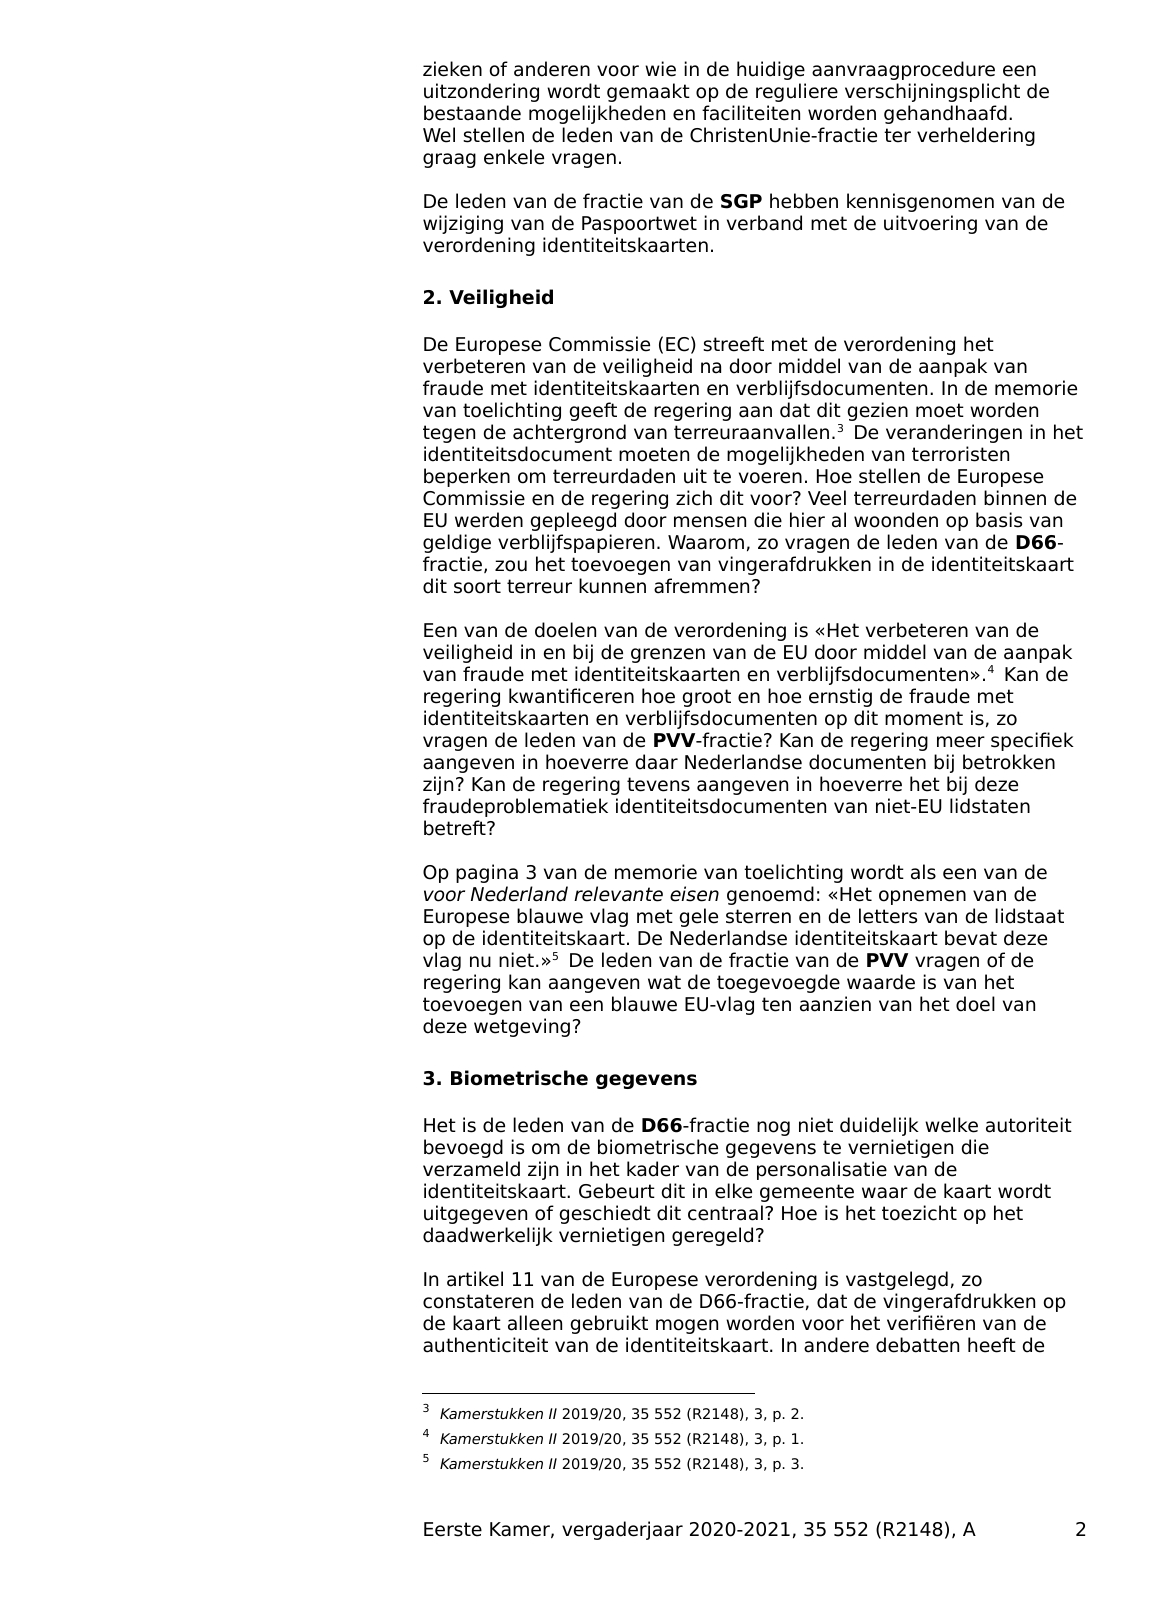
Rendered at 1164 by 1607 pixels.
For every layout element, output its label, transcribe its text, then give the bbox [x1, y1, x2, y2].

subtitle 3. Biometrische gegevens [422, 1068, 1087, 1090]
text Kamerstukken II 2019/20, 35 552 (R2148), 3, p. 2. [422, 1402, 1087, 1424]
text Kamerstukken II 2019/20, 35 552 (R2148), 3, p. 1. [422, 1427, 1087, 1449]
text Wel stellen de leden van de ChristenUnie-fractie ter verheldering graag enkele vragen. [422, 125, 1087, 169]
text De leden van de fractie van de SGP hebben kennisgenomen van de wijziging van de Paspoortwet in verband met de uitvoering van de verordening identiteitskaarten. [422, 191, 1087, 257]
text zieken of anderen voor wie in de huidige aanvraagprocedure een uitzondering wordt gemaakt op de reguliere verschijningsplicht de bestaande mogelijkheden en faciliteiten worden gehandhaafd. [422, 59, 1087, 125]
subtitle 2. Veiligheid [422, 287, 1087, 309]
text De Europese Commissie (EC) streeft met de verordening het verbeteren van de veiligheid na door middel van de aanpak van fraude met identiteitskaarten en verblijfsdocumenten. In de memorie van toelichting geeft de regering aan dat dit gezien moet worden tegen de achtergrond van terreuraanvallen. De veranderingen in het identiteitsdocument moeten de mogelijkheden van terroristen beperken om terreurdaden uit te voeren. Hoe stellen de Europese Commissie en de regering zich dit voor? Veel terreurdaden binnen de EU werden gepleegd door mensen die hier al woonden op basis van geldige verblijfspapieren. Waarom, zo vragen de leden van de D66-fractie, zou het toevoegen van vingerafdrukken in de identiteitskaart dit soort terreur kunnen afremmen? [422, 334, 1087, 598]
text Op pagina 3 van de memorie van toelichting wordt als een van de voor Nederland relevante eisen genoemd: «Het opnemen van de Europese blauwe vlag met gele sterren en de letters van de lidstaat op de identiteitskaart. De Nederlandse identiteitskaart bevat deze vlag nu niet.» De leden van de fractie van de PVV vragen of de regering kan aangeven wat de toegevoegde waarde is van het toevoegen van een blauwe EU-vlag ten aanzien van het doel van deze wetgeving? [422, 862, 1087, 1038]
text Kamerstukken II 2019/20, 35 552 (R2148), 3, p. 3. [422, 1452, 1087, 1474]
text Een van de doelen van de verordening is «Het verbeteren van de veiligheid in en bij de grenzen van de EU door middel van de aanpak van fraude met identiteitskaarten en verblijfsdocumenten». Kan de regering kwantificeren hoe groot en hoe ernstig de fraude met identiteitskaarten en verblijfsdocumenten op dit moment is, zo vragen de leden van de PVV-fractie? Kan de regering meer specifiek aangeven in hoeverre daar Nederlandse documenten bij betrokken zijn? Kan de regering tevens aangeven in hoeverre het bij deze fraudeproblematiek identiteitsdocumenten van niet-EU lidstaten betreft? [422, 620, 1087, 840]
text Het is de leden van de D66-fractie nog niet duidelijk welke autoriteit bevoegd is om de biometrische gegevens te vernietigen die verzameld zijn in het kader van de personalisatie van de identiteitskaart. Gebeurt dit in elke gemeente waar de kaart wordt uitgegeven of geschiedt dit centraal? Hoe is het toezicht op het daadwerkelijk vernietigen geregeld? [422, 1115, 1087, 1247]
text In artikel 11 van de Europese verordening is vastgelegd, zo constateren de leden van de D66-fractie, dat de vingerafdrukken op de kaart alleen gebruikt mogen worden voor het verifiëren van de authenticiteit van de identiteitskaart. In andere debatten heeft de [422, 1269, 1087, 1357]
